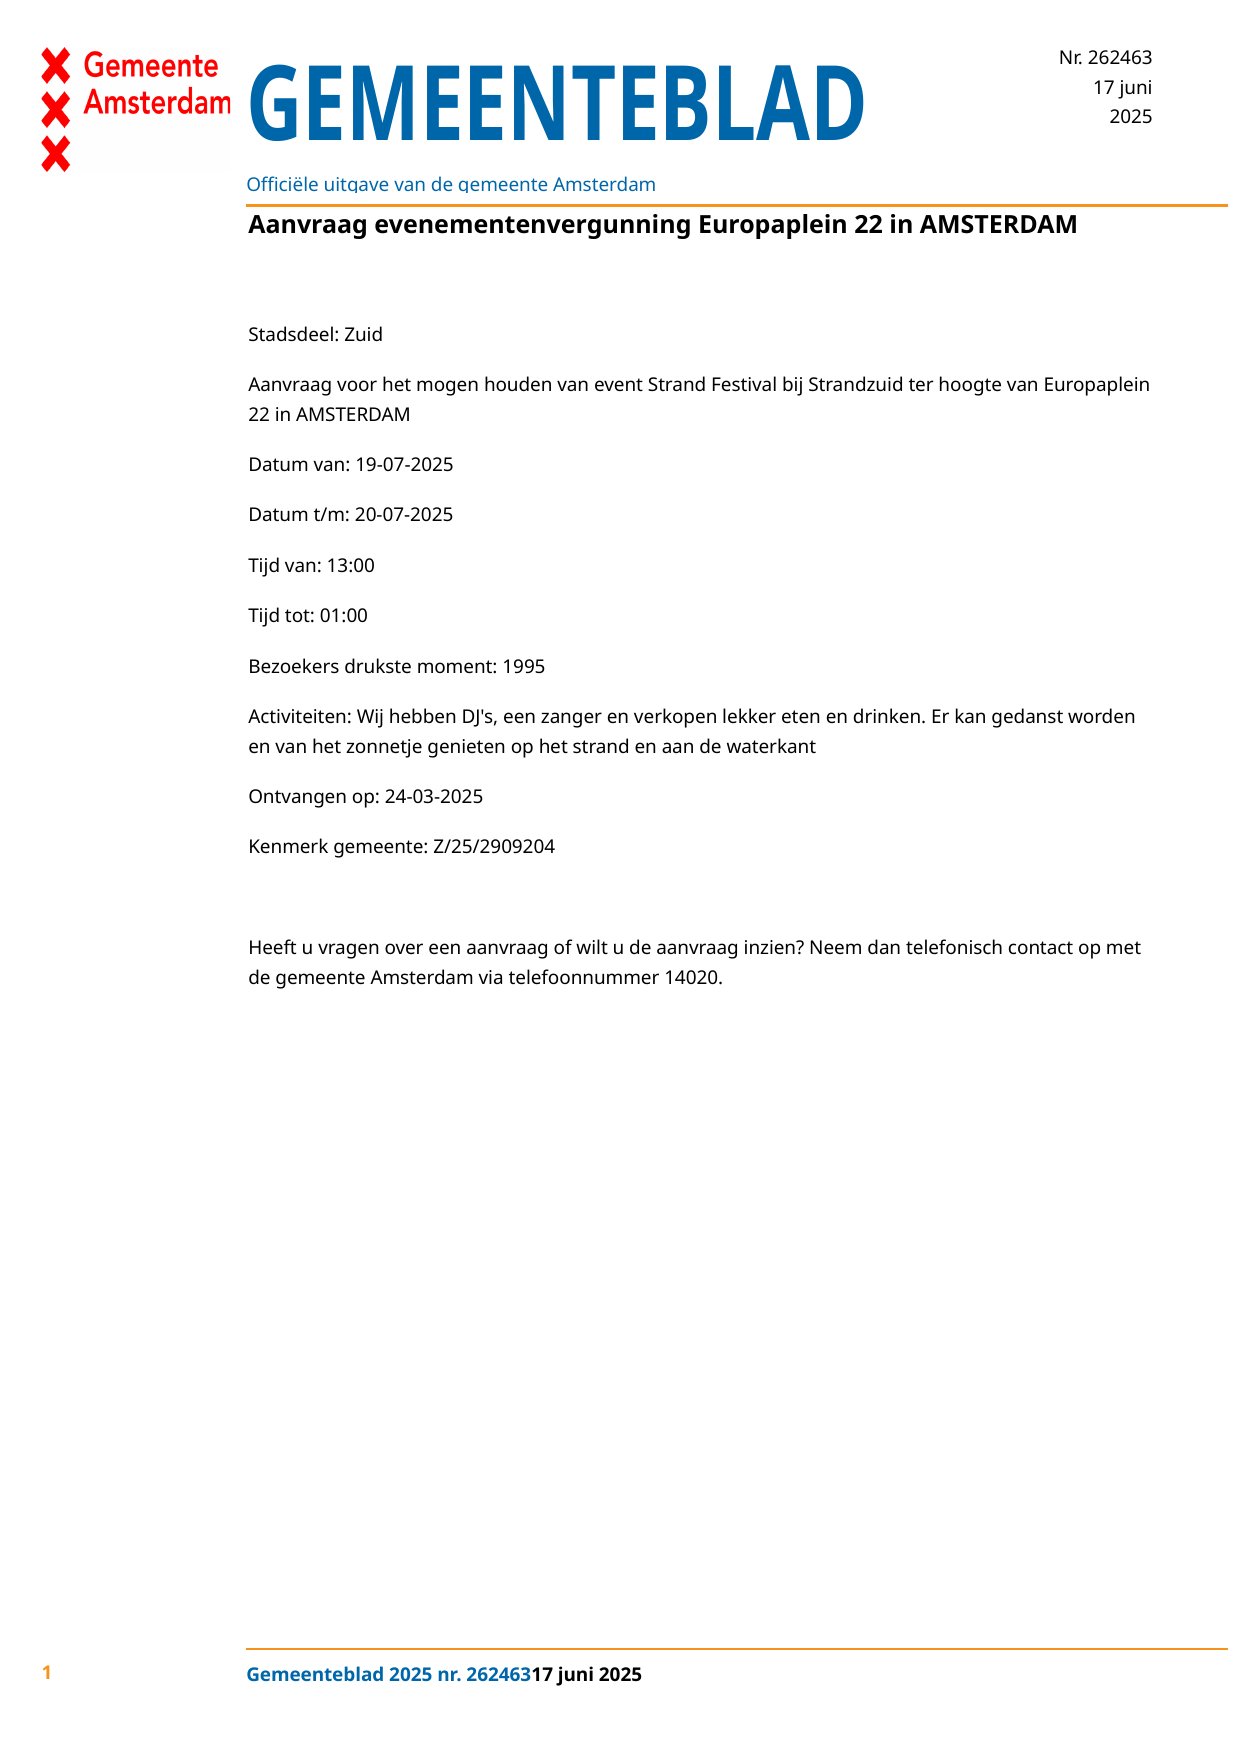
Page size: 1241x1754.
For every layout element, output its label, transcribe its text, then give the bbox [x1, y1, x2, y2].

text Aanvraag voor het mogen houden van event Strand Festival bij Strandzuid ter hoogte van Europaplein 22 in AMSTERDAM [248, 371, 1152, 426]
text Bezoekers drukste moment: 1995 [248, 653, 1152, 678]
text Activiteiten: Wij hebben DJ's, een zanger en verkopen lekker eten en drinken. Er kan gedanst worden en van het zonnetje genieten op het strand en aan de waterkant [248, 703, 1152, 758]
text Datum van: 19-07-2025 [248, 451, 1152, 477]
text Kenmerk gemeente: Z/25/2909204 [248, 834, 1152, 859]
text Datum t/m: 20-07-2025 [248, 502, 1152, 527]
text Tijd tot: 01:00 [248, 602, 1152, 628]
text Ontvangen op: 24-03-2025 [248, 783, 1152, 809]
picture [41, 47, 231, 172]
text Aanvraag evenementenvergunning Europaplein 22 in AMSTERDAM [248, 207, 1152, 241]
text Stadsdeel: Zuid [248, 321, 1152, 346]
text Heeft u vragen over een aanvraag of wilt u de aanvraag inzien? Neem dan telefonisch contact op met de gemeente Amsterdam via telefoonnummer 14020. [248, 934, 1152, 990]
text Tijd van: 13:00 [248, 552, 1152, 578]
